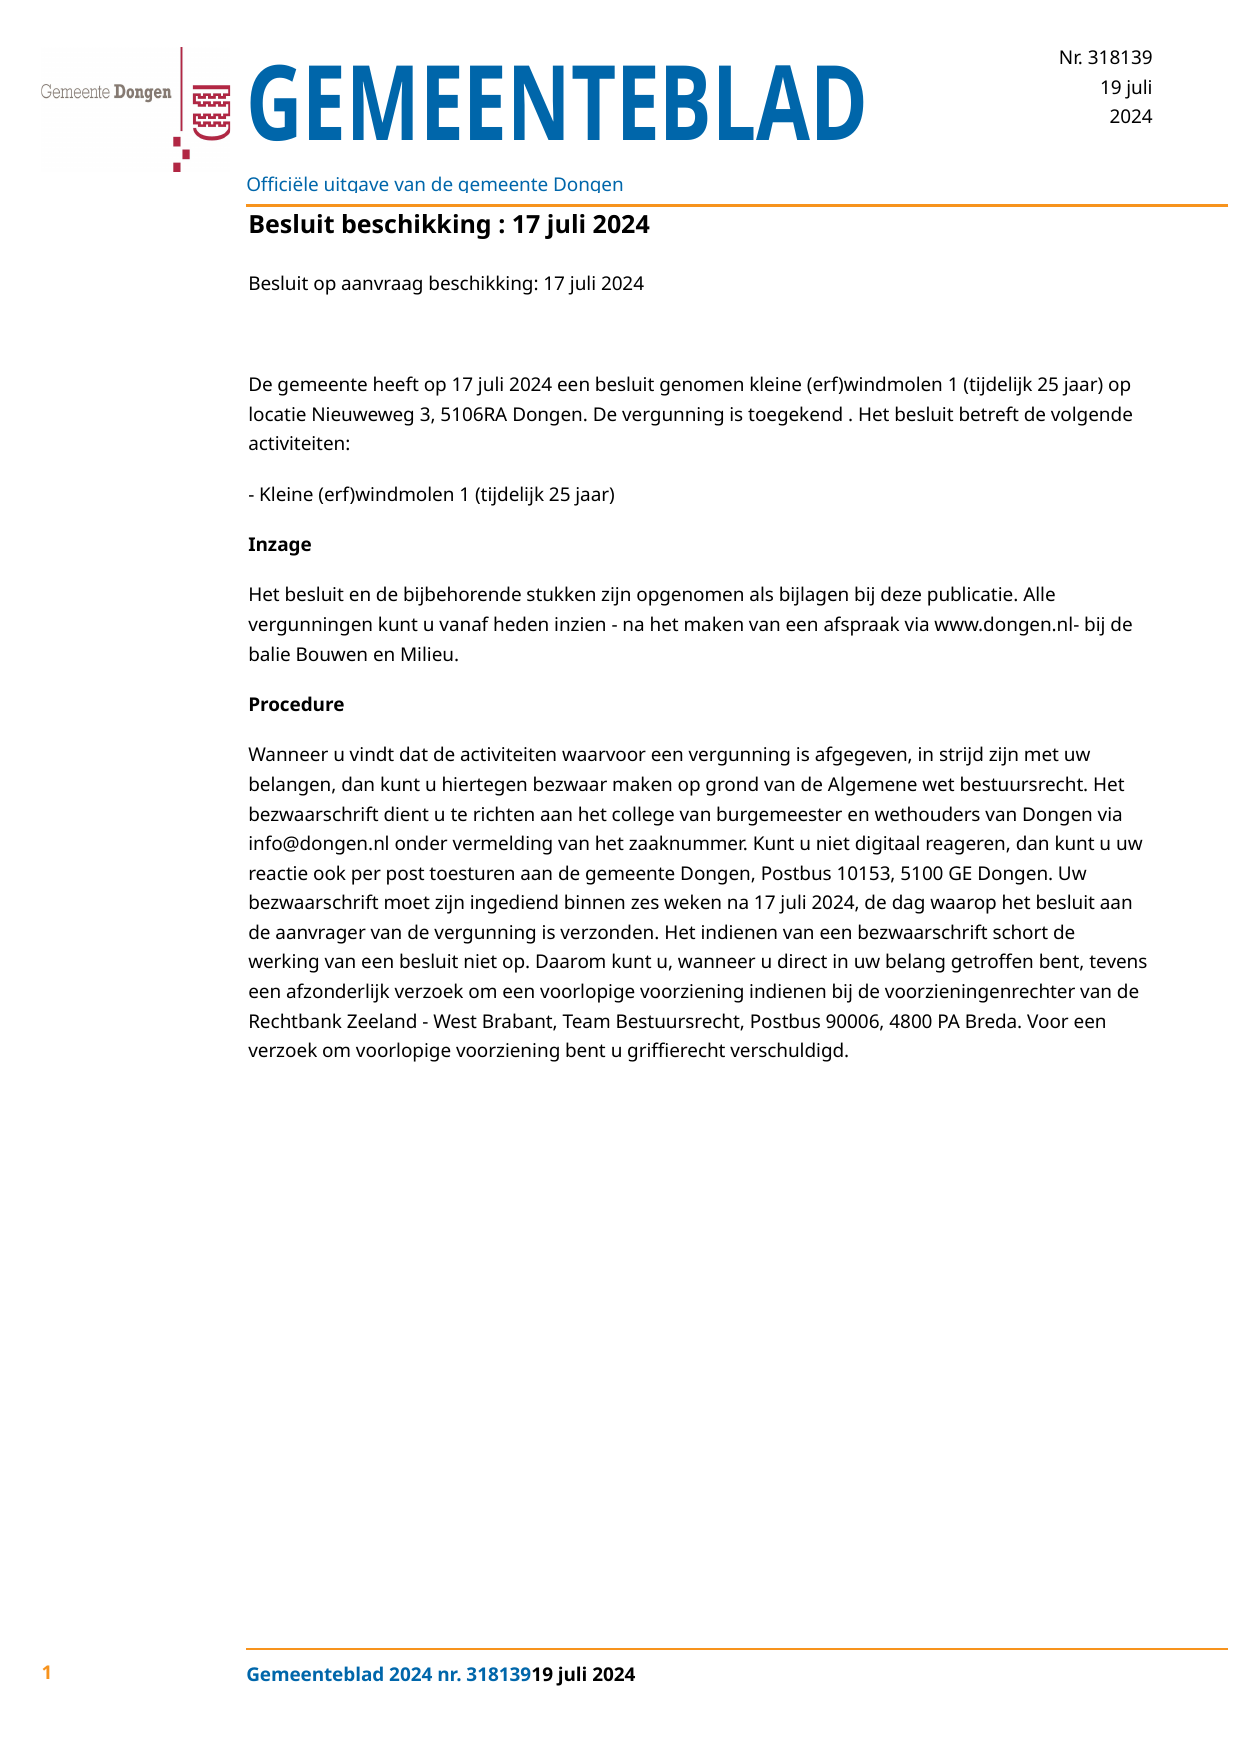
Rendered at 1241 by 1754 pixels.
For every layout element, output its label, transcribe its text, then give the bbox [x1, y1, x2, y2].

text Inzage [248, 531, 1152, 557]
text Wanneer u vindt dat de activiteiten waarvoor een vergunning is afgegeven, in strijd zijn met uw belangen, dan kunt u hiertegen bezwaar maken op grond van de Algemene wet bestuursrecht. Het bezwaarschrift dient u te richten aan het college van burgemeester en wethouders van Dongen via info@dongen.nl onder vermelding van het zaaknummer. Kunt u niet digitaal reageren, dan kunt u uw reactie ook per post toesturen aan de gemeente Dongen, Postbus 10153, 5100 GE Dongen. Uw bezwaarschrift moet zijn ingediend binnen zes weken na 17 juli 2024, de dag waarop het besluit aan de aanvrager van de vergunning is verzonden. Het indienen van een bezwaarschrift schort de werking van een besluit niet op. Daarom kunt u, wanneer u direct in uw belang getroffen bent, tevens een afzonderlijk verzoek om een voorlopige voorziening indienen bij de voorzieningenrechter van de Rechtbank Zeeland - West Brabant, Team Bestuursrecht, Postbus 90006, 4800 PA Breda. Voor een verzoek om voorlopige voorziening bent u griffierecht verschuldigd. [248, 742, 1152, 1063]
text - Kleine (erf)windmolen 1 (tijdelijk 25 jaar) [248, 481, 1152, 506]
picture [41, 47, 231, 172]
text Besluit op aanvraag beschikking: 17 juli 2024 [248, 270, 1152, 296]
text Besluit beschikking : 17 juli 2024 [248, 207, 1152, 241]
text De gemeente heeft op 17 juli 2024 een besluit genomen kleine (erf)windmolen 1 (tijdelijk 25 jaar) op locatie Nieuweweg 3, 5106RA Dongen. De vergunning is toegekend . Het besluit betreft de volgende activiteiten: [248, 371, 1152, 456]
text Procedure [248, 691, 1152, 717]
text Het besluit en de bijbehorende stukken zijn opgenomen als bijlagen bij deze publicatie. Alle vergunningen kunt u vanaf heden inzien - na het maken van een afspraak via www.dongen.nl- bij de balie Bouwen en Milieu. [248, 582, 1152, 666]
